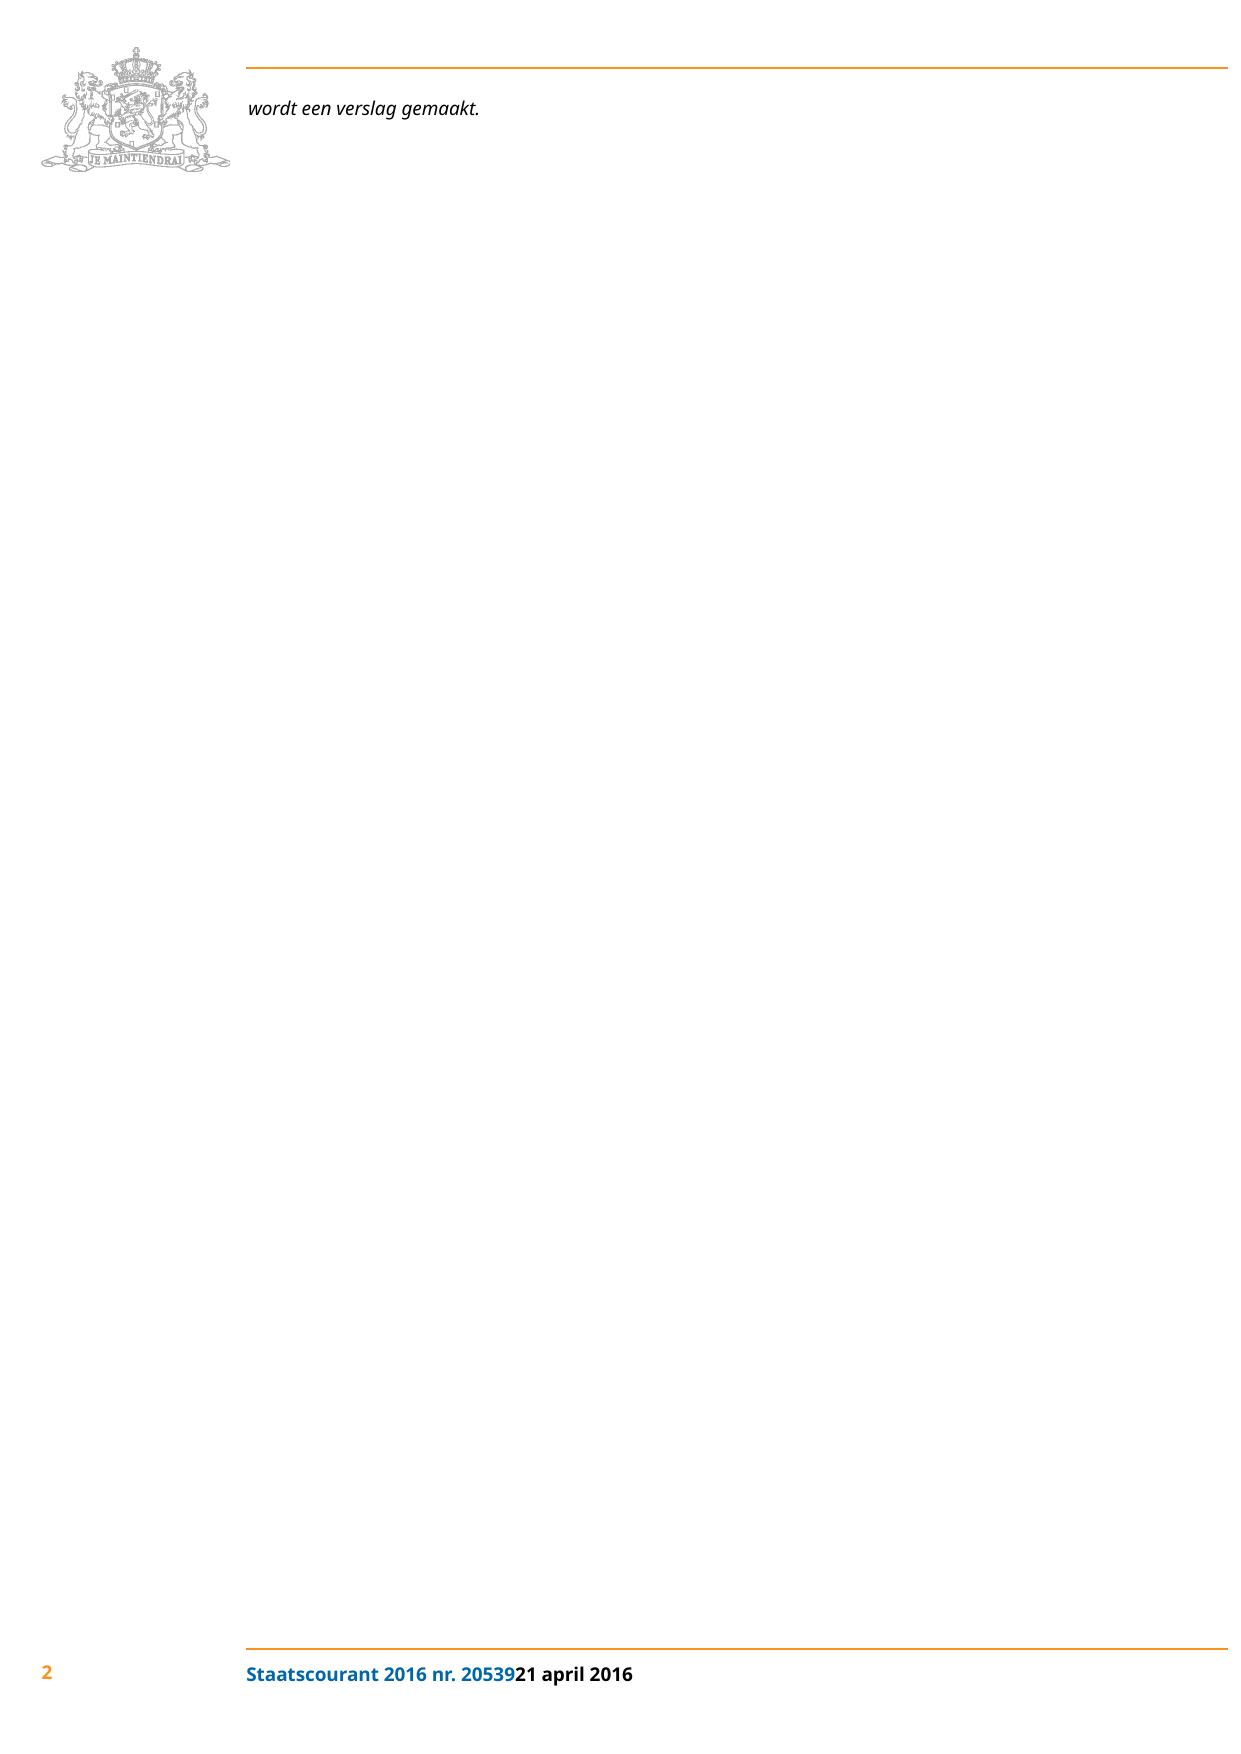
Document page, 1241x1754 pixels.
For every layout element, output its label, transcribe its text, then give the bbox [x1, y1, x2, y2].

picture [41, 47, 231, 172]
text wordt een verslag gemaakt. [248, 95, 1152, 121]
